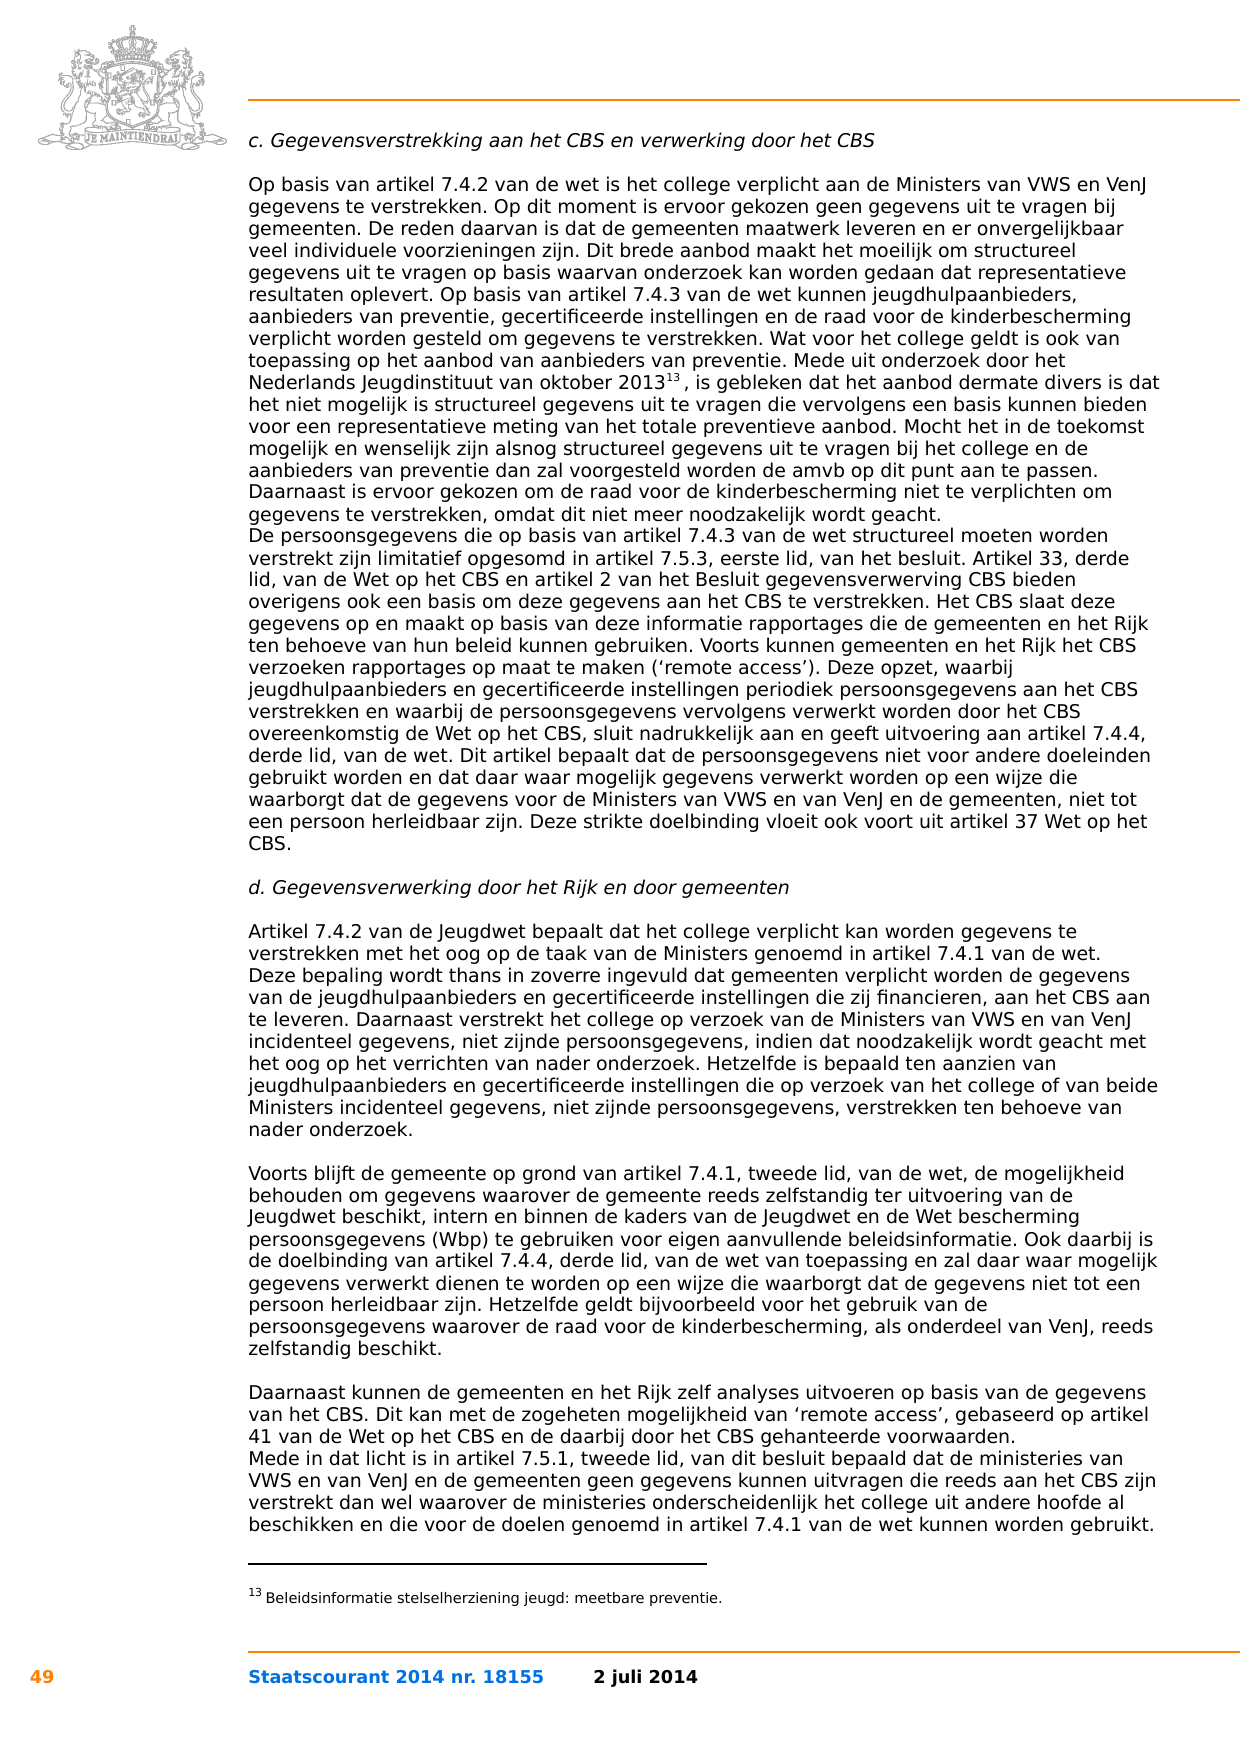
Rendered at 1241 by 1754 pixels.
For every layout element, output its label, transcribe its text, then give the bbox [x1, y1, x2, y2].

text De persoonsgegevens die op basis van artikel 7.4.3 van de wet structureel moeten worden verstrekt zijn limitatief opgesomd in artikel 7.5.3, eerste lid, van het besluit. Artikel 33, derde lid, van de Wet op het CBS en artikel 2 van het Besluit gegevensverwerving CBS bieden overigens ook een basis om deze gegevens aan het CBS te verstrekken. Het CBS slaat deze gegevens op en maakt op basis van deze informatie rapportages die de gemeenten en het Rijk ten behoeve van hun beleid kunnen gebruiken. Voorts kunnen gemeenten en het Rijk het CBS verzoeken rapportages op maat te maken (‘remote access’). Deze opzet, waarbij jeugdhulpaanbieders en gecertificeerde instellingen periodiek persoonsgegevens aan het CBS verstrekken en waarbij de persoonsgegevens vervolgens verwerkt worden door het CBS overeenkomstig de Wet op het CBS, sluit nadrukkelijk aan en geeft uitvoering aan artikel 7.4.4, derde lid, van de wet. Dit artikel bepaalt dat de persoonsgegevens niet voor andere doeleinden gebruikt worden en dat daar waar mogelijk gegevens verwerkt worden op een wijze die waarborgt dat de gegevens voor de Ministers van VWS en van VenJ en de gemeenten, niet tot een persoon herleidbaar zijn. Deze strikte doelbinding vloeit ook voort uit artikel 37 Wet op het CBS. [248, 525, 1163, 855]
text Mede in dat licht is in artikel 7.5.1, tweede lid, van dit besluit bepaald dat de ministeries van VWS en van VenJ en de gemeenten geen gegevens kunnen uitvragen die reeds aan het CBS zijn verstrekt dan wel waarover de ministeries onderscheidenlijk het college uit andere hoofde al beschikken en die voor de doelen genoemd in artikel 7.4.1 van de wet kunnen worden gebruikt. [248, 1448, 1163, 1536]
subtitle c. Gegevensverstrekking aan het CBS en verwerking door het CBS [248, 130, 1163, 152]
text Daarnaast kunnen de gemeenten en het Rijk zelf analyses uitvoeren op basis van de gegevens van het CBS. Dit kan met de zogeheten mogelijkheid van ‘remote access’, gebaseerd op artikel 41 van de Wet op het CBS en de daarbij door het CBS gehanteerde voorwaarden. [248, 1382, 1163, 1448]
text Deze bepaling wordt thans in zoverre ingevuld dat gemeenten verplicht worden de gegevens van de jeugdhulpaanbieders en gecertificeerde instellingen die zij financieren, aan het CBS aan te leveren. Daarnaast verstrekt het college op verzoek van de Ministers van VWS en van VenJ incidenteel gegevens, niet zijnde persoonsgegevens, indien dat noodzakelijk wordt geacht met het oog op het verrichten van nader onderzoek. Hetzelfde is bepaald ten aanzien van jeugdhulpaanbieders en gecertificeerde instellingen die op verzoek van het college of van beide Ministers incidenteel gegevens, niet zijnde persoonsgegevens, verstrekken ten behoeve van nader onderzoek. [248, 965, 1163, 1141]
text Op basis van artikel 7.4.2 van de wet is het college verplicht aan de Ministers van VWS en VenJ gegevens te verstrekken. Op dit moment is ervoor gekozen geen gegevens uit te vragen bij gemeenten. De reden daarvan is dat de gemeenten maatwerk leveren en er onvergelijkbaar veel individuele voorzieningen zijn. Dit brede aanbod maakt het moeilijk om structureel gegevens uit te vragen op basis waarvan onderzoek kan worden gedaan dat representatieve resultaten oplevert. Op basis van artikel 7.4.3 van de wet kunnen jeugdhulpaanbieders, aanbieders van preventie, gecertificeerde instellingen en de raad voor de kinderbescherming verplicht worden gesteld om gegevens te verstrekken. Wat voor het college geldt is ook van toepassing op het aanbod van aanbieders van preventie. Mede uit onderzoek door het Nederlands Jeugdinstituut van oktober 2013, is gebleken dat het aanbod dermate divers is dat het niet mogelijk is structureel gegevens uit te vragen die vervolgens een basis kunnen bieden voor een representatieve meting van het totale preventieve aanbod. Mocht het in de toekomst mogelijk en wenselijk zijn alsnog structureel gegevens uit te vragen bij het college en de aanbieders van preventie dan zal voorgesteld worden de amvb op dit punt aan te passen. Daarnaast is ervoor gekozen om de raad voor de kinderbescherming niet te verplichten om gegevens te verstrekken, omdat dit niet meer noodzakelijk wordt geacht. [248, 174, 1163, 525]
picture [38, 25, 227, 150]
text Voorts blijft de gemeente op grond van artikel 7.4.1, tweede lid, van de wet, de mogelijkheid behouden om gegevens waarover de gemeente reeds zelfstandig ter uitvoering van de Jeugdwet beschikt, intern en binnen de kaders van de Jeugdwet en de Wet bescherming persoonsgegevens (Wbp) te gebruiken voor eigen aanvullende beleidsinformatie. Ook daarbij is de doelbinding van artikel 7.4.4, derde lid, van de wet van toepassing en zal daar waar mogelijk gegevens verwerkt dienen te worden op een wijze die waarborgt dat de gegevens niet tot een persoon herleidbaar zijn. Hetzelfde geldt bijvoorbeeld voor het gebruik van de persoonsgegevens waarover de raad voor de kinderbescherming, als onderdeel van VenJ, reeds zelfstandig beschikt. [248, 1162, 1163, 1360]
text Beleidsinformatie stelselherziening jeugd: meetbare preventie. [248, 1586, 1163, 1608]
subtitle d. Gegevensverwerking door het Rijk en door gemeenten [248, 877, 1163, 899]
text Artikel 7.4.2 van de Jeugdwet bepaalt dat het college verplicht kan worden gegevens te verstrekken met het oog op de taak van de Ministers genoemd in artikel 7.4.1 van de wet. [248, 921, 1163, 965]
